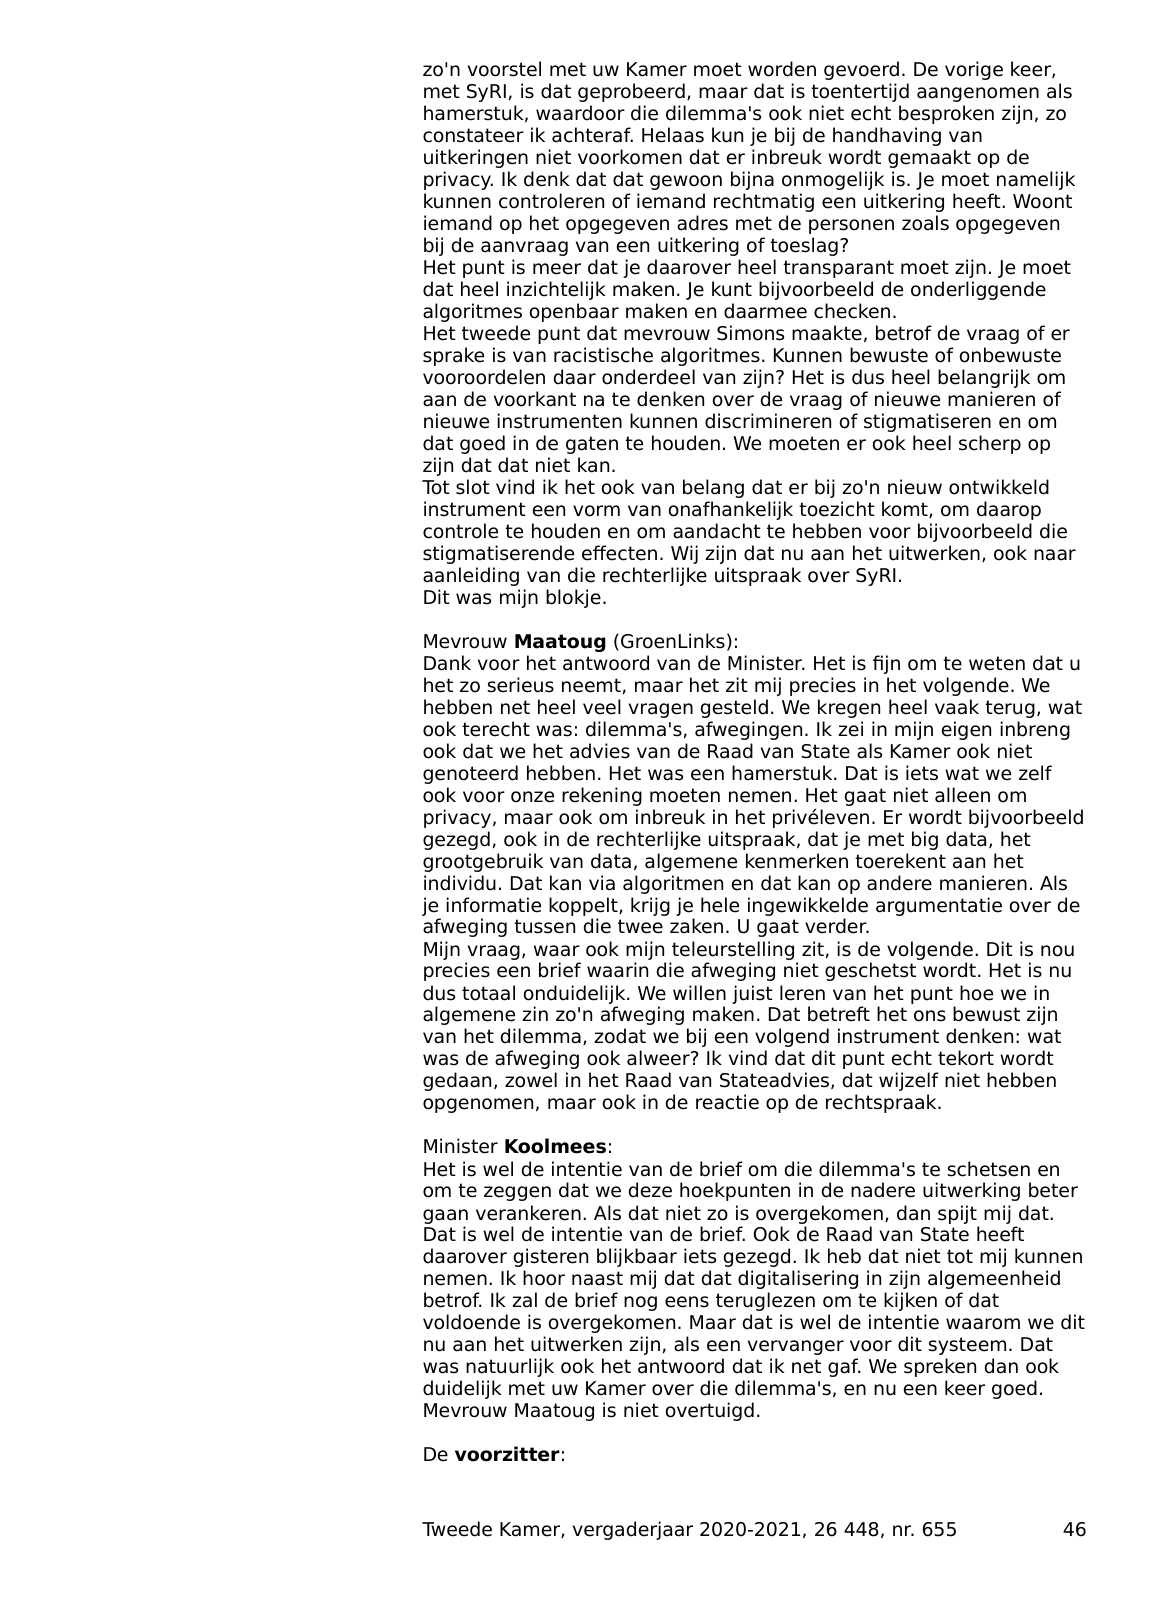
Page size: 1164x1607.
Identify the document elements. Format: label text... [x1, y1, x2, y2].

text Het punt is meer dat je daarover heel transparant moet zijn. Je moet dat heel inzichtelijk maken. Je kunt bijvoorbeeld de onderliggende algoritmes openbaar maken en daarmee checken. [422, 257, 1087, 323]
text Mevrouw Maatoug (GroenLinks): [422, 631, 1087, 653]
text Minister Koolmees: [422, 1136, 1087, 1158]
text De voorzitter: [422, 1444, 1087, 1466]
text Het tweede punt dat mevrouw Simons maakte, betrof de vraag of er sprake is van racistische algoritmes. Kunnen bewuste of onbewuste vooroordelen daar onderdeel van zijn? Het is dus heel belangrijk om aan de voorkant na te denken over de vraag of nieuwe manieren of nieuwe instrumenten kunnen discrimineren of stigmatiseren en om dat goed in de gaten te houden. We moeten er ook heel scherp op zijn dat dat niet kan. [422, 323, 1087, 477]
text Het is wel de intentie van de brief om die dilemma's te schetsen en om te zeggen dat we deze hoekpunten in de nadere uitwerking beter gaan verankeren. Als dat niet zo is overgekomen, dan spijt mij dat. Dat is wel de intentie van de brief. Ook de Raad van State heeft daarover gisteren blijkbaar iets gezegd. Ik heb dat niet tot mij kunnen nemen. Ik hoor naast mij dat dat digitalisering in zijn algemeenheid betrof. Ik zal de brief nog eens teruglezen om te kijken of dat voldoende is overgekomen. Maar dat is wel de intentie waarom we dit nu aan het uitwerken zijn, als een vervanger voor dit systeem. Dat was natuurlijk ook het antwoord dat ik net gaf. We spreken dan ook duidelijk met uw Kamer over die dilemma's, en nu een keer goed. Mevrouw Maatoug is niet overtuigd. [422, 1158, 1087, 1422]
text Dank voor het antwoord van de Minister. Het is fijn om te weten dat u het zo serieus neemt, maar het zit mij precies in het volgende. We hebben net heel veel vragen gesteld. We kregen heel vaak terug, wat ook terecht was: dilemma's, afwegingen. Ik zei in mijn eigen inbreng ook dat we het advies van de Raad van State als Kamer ook niet genoteerd hebben. Het was een hamerstuk. Dat is iets wat we zelf ook voor onze rekening moeten nemen. Het gaat niet alleen om privacy, maar ook om inbreuk in het privéleven. Er wordt bijvoorbeeld gezegd, ook in de rechterlijke uitspraak, dat je met big data, het grootgebruik van data, algemene kenmerken toerekent aan het individu. Dat kan via algoritmen en dat kan op andere manieren. Als je informatie koppelt, krijg je hele ingewikkelde argumentatie over de afweging tussen die twee zaken. U gaat verder. [422, 653, 1087, 938]
text Dit was mijn blokje. [422, 587, 1087, 608]
text Tot slot vind ik het ook van belang dat er bij zo'n nieuw ontwikkeld instrument een vorm van onafhankelijk toezicht komt, om daarop controle te houden en om aandacht te hebben voor bijvoorbeeld die stigmatiserende effecten. Wij zijn dat nu aan het uitwerken, ook naar aanleiding van die rechterlijke uitspraak over SyRI. [422, 477, 1087, 587]
text Mijn vraag, waar ook mijn teleurstelling zit, is de volgende. Dit is nou precies een brief waarin die afweging niet geschetst wordt. Het is nu dus totaal onduidelijk. We willen juist leren van het punt hoe we in algemene zin zo'n afweging maken. Dat betreft het ons bewust zijn van het dilemma, zodat we bij een volgend instrument denken: wat was de afweging ook alweer? Ik vind dat dit punt echt tekort wordt gedaan, zowel in het Raad van Stateadvies, dat wijzelf niet hebben opgenomen, maar ook in de reactie op de rechtspraak. [422, 938, 1087, 1114]
text zo'n voorstel met uw Kamer moet worden gevoerd. De vorige keer, met SyRI, is dat geprobeerd, maar dat is toentertijd aangenomen als hamerstuk, waardoor die dilemma's ook niet echt besproken zijn, zo constateer ik achteraf. Helaas kun je bij de handhaving van uitkeringen niet voorkomen dat er inbreuk wordt gemaakt op de privacy. Ik denk dat dat gewoon bijna onmogelijk is. Je moet namelijk kunnen controleren of iemand rechtmatig een uitkering heeft. Woont iemand op het opgegeven adres met de personen zoals opgegeven bij de aanvraag van een uitkering of toeslag? [422, 59, 1087, 257]
